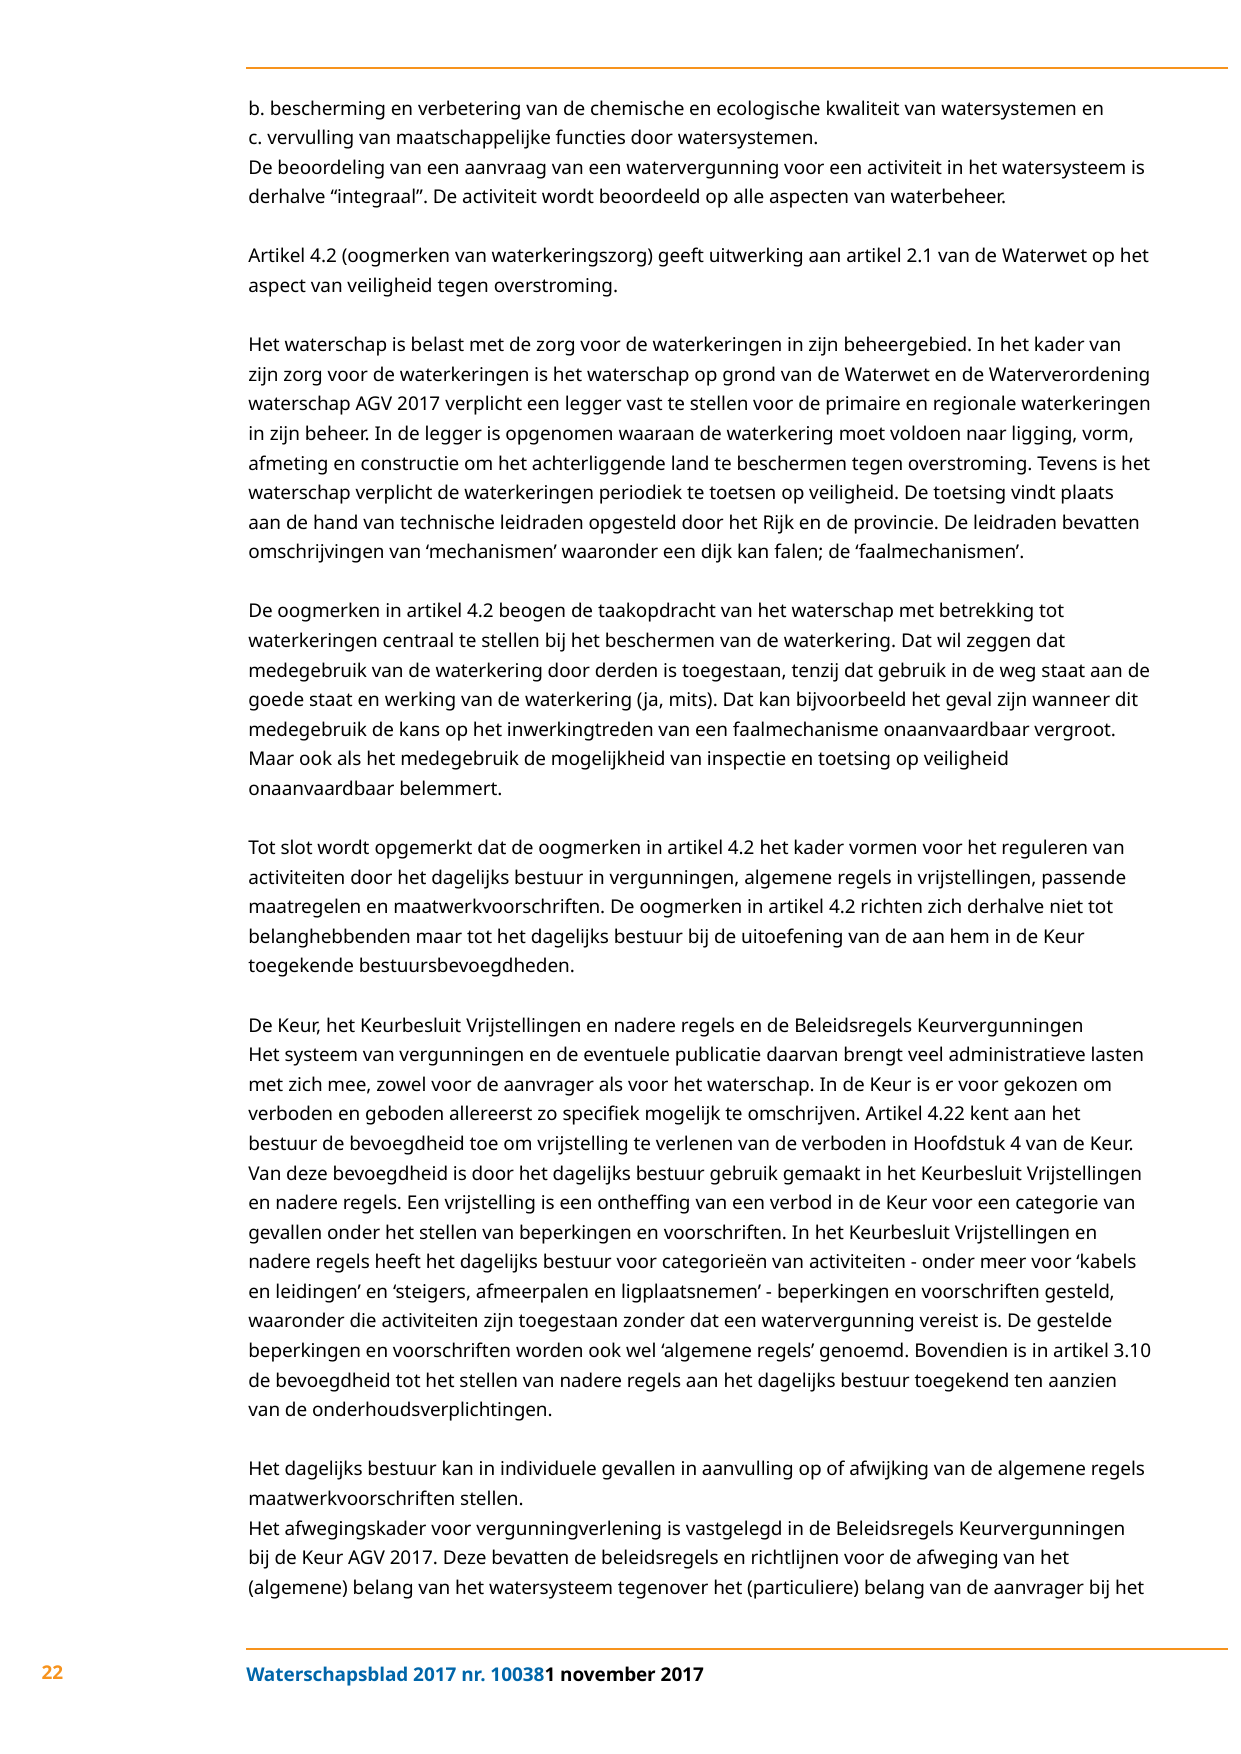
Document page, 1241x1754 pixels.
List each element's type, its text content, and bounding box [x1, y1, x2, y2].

picture [41, 47, 231, 172]
text Het afwegingskader voor vergunningverlening is vastgelegd in de Beleidsregels Keurvergunningen bij de Keur AGV 2017. Deze bevatten de beleidsregels en richtlijnen voor de afweging van het (algemene) belang van het watersysteem tegenover het (particuliere) belang van de aanvrager bij het [248, 1515, 1152, 1600]
text Tot slot wordt opgemerkt dat de oogmerken in artikel 4.2 het kader vormen voor het reguleren van activiteiten door het dagelijks bestuur in vergunningen, algemene regels in vrijstellingen, passende maatregelen en maatwerkvoorschriften. De oogmerken in artikel 4.2 richten zich derhalve niet tot belanghebbenden maar tot het dagelijks bestuur bij de uitoefening van de aan hem in de Keur toegekende bestuursbevoegdheden. [248, 834, 1152, 978]
text De Keur, het Keurbesluit Vrijstellingen en nadere regels en de Beleidsregels Keurvergunningen [248, 1012, 1152, 1038]
text b. bescherming en verbetering van de chemische en ecologische kwaliteit van watersystemen en [248, 95, 1152, 121]
text Het systeem van vergunningen en de eventuele publicatie daarvan brengt veel administratieve lasten met zich mee, zowel voor de aanvrager als voor het waterschap. In de Keur is er voor gekozen om verboden en geboden allereerst zo specifiek mogelijk te omschrijven. Artikel 4.22 kent aan het bestuur de bevoegdheid toe om vrijstelling te verlenen van de verboden in Hoofdstuk 4 van de Keur. Van deze bevoegdheid is door het dagelijks bestuur gebruik gemaakt in het Keurbesluit Vrijstellingen en nadere regels. Een vrijstelling is een ontheffing van een verbod in de Keur voor een categorie van gevallen onder het stellen van beperkingen en voorschriften. In het Keurbesluit Vrijstellingen en nadere regels heeft het dagelijks bestuur voor categorieën van activiteiten - onder meer voor ‘kabels en leidingen’ en ‘steigers, afmeerpalen en ligplaatsnemen’ - beperkingen en voorschriften gesteld, waaronder die activiteiten zijn toegestaan zonder dat een watervergunning vereist is. De gestelde beperkingen en voorschriften worden ook wel ‘algemene regels’ genoemd. Bovendien is in artikel 3.10 de bevoegdheid tot het stellen van nadere regels aan het dagelijks bestuur toegekend ten aanzien van de onderhoudsverplichtingen. [248, 1041, 1152, 1422]
text De beoordeling van een aanvraag van een watervergunning voor een activiteit in het watersysteem is derhalve “integraal”. De activiteit wordt beoordeeld op alle aspecten van waterbeheer. [248, 154, 1152, 209]
text c. vervulling van maatschappelijke functies door watersystemen. [248, 124, 1152, 150]
text De oogmerken in artikel 4.2 beogen de taakopdracht van het waterschap met betrekking tot waterkeringen centraal te stellen bij het beschermen van de waterkering. Dat wil zeggen dat medegebruik van de waterkering door derden is toegestaan, tenzij dat gebruik in de weg staat aan de goede staat en werking van de waterkering (ja, mits). Dat kan bijvoorbeeld het geval zijn wanneer dit medegebruik de kans op het inwerkingtreden van een faalmechanisme onaanvaardbaar vergroot. Maar ook als het medegebruik de mogelijkheid van inspectie en toetsing op veiligheid onaanvaardbaar belemmert. [248, 598, 1152, 801]
text Het dagelijks bestuur kan in individuele gevallen in aanvulling op of afwijking van de algemene regels maatwerkvoorschriften stellen. [248, 1456, 1152, 1511]
text Het waterschap is belast met de zorg voor de waterkeringen in zijn beheergebied. In het kader van zijn zorg voor de waterkeringen is het waterschap op grond van de Waterwet en de Waterverordening waterschap AGV 2017 verplicht een legger vast te stellen voor de primaire en regionale waterkeringen in zijn beheer. In de legger is opgenomen waaraan de waterkering moet voldoen naar ligging, vorm, afmeting en constructie om het achterliggende land te beschermen tegen overstroming. Tevens is het waterschap verplicht de waterkeringen periodiek te toetsen op veiligheid. De toetsing vindt plaats aan de hand van technische leidraden opgesteld door het Rijk en de provincie. De leidraden bevatten omschrijvingen van ‘mechanismen’ waaronder een dijk kan falen; de ‘faalmechanismen’. [248, 331, 1152, 564]
text Artikel 4.2 (oogmerken van waterkeringszorg) geeft uitwerking aan artikel 2.1 van de Waterwet op het aspect van veiligheid tegen overstroming. [248, 243, 1152, 298]
